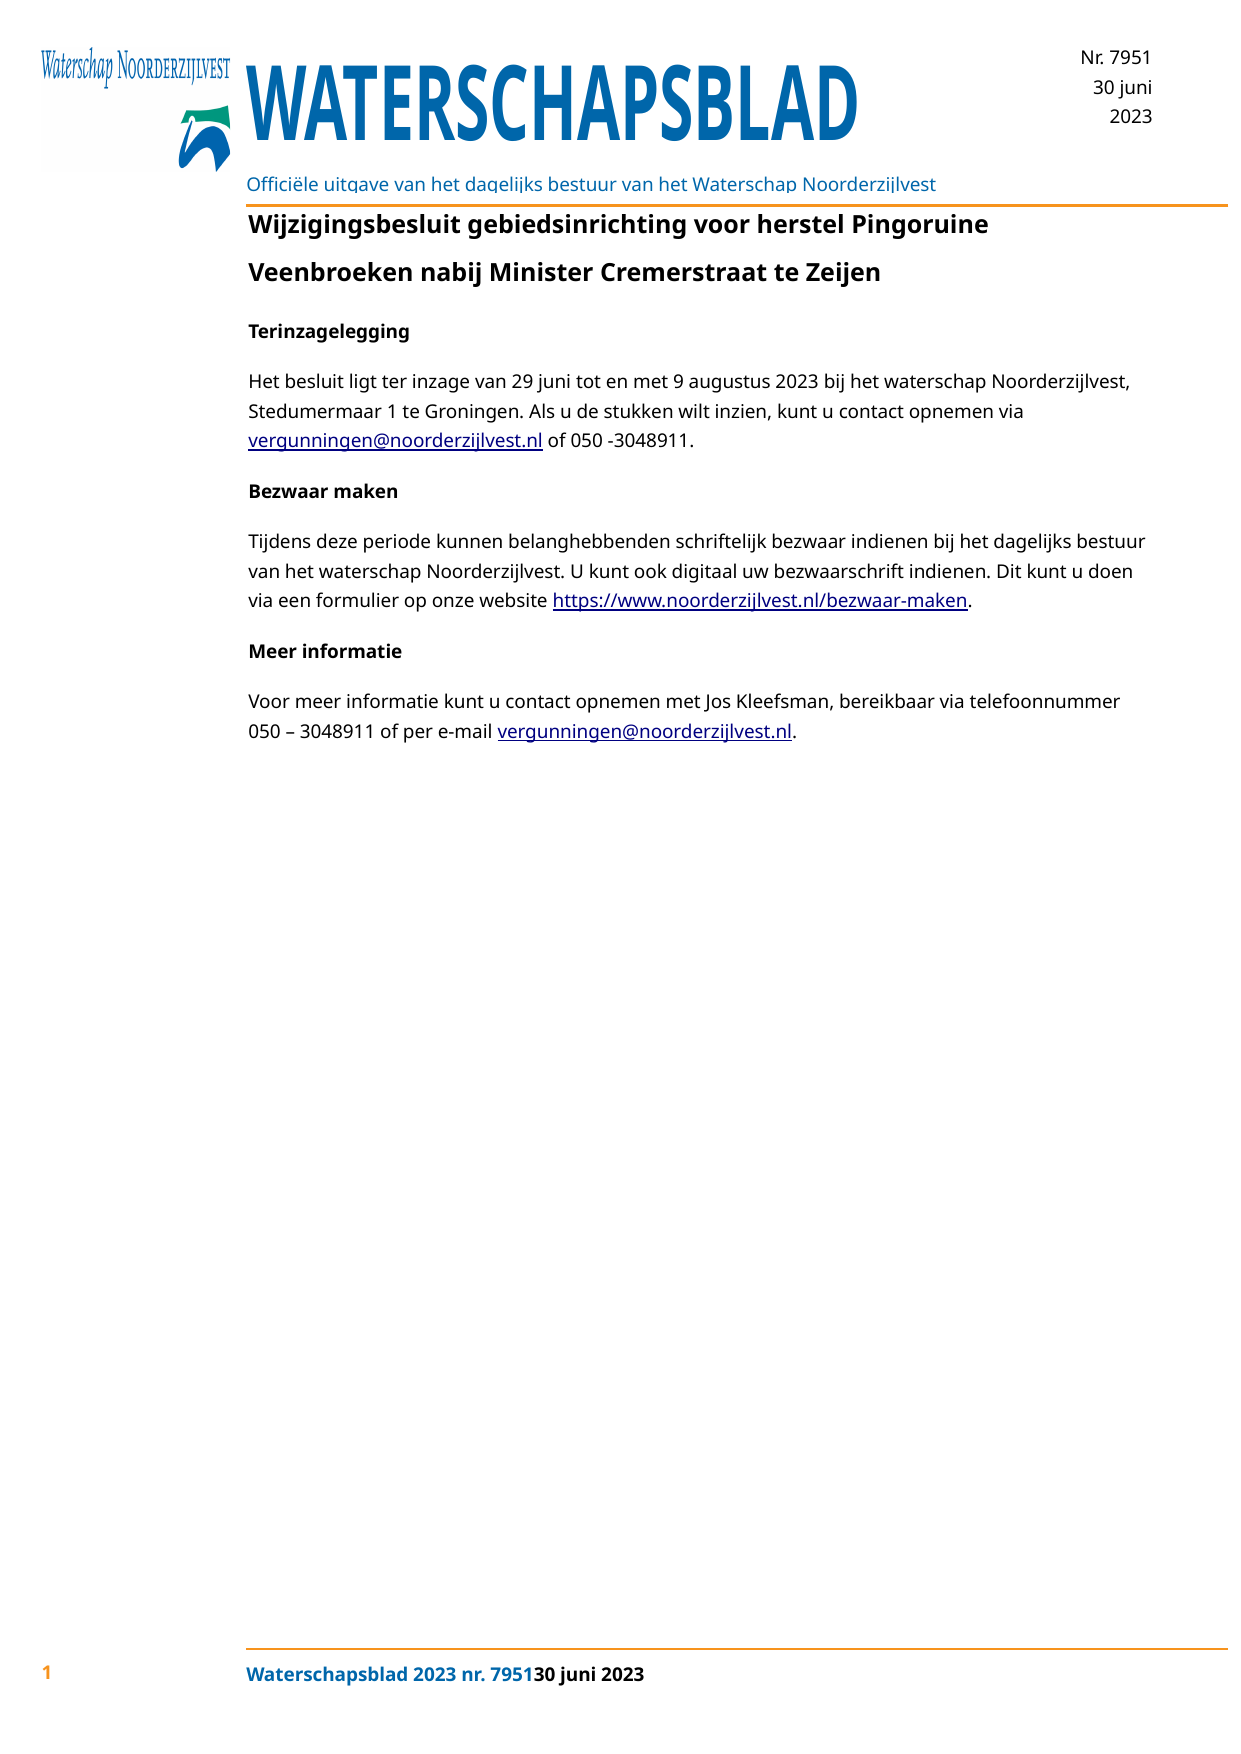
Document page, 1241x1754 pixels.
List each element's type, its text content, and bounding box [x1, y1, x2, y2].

picture [41, 47, 231, 172]
text Tijdens deze periode kunnen belanghebbenden schriftelijk bezwaar indienen bij het dagelijks bestuur van het waterschap Noorderzijlvest. U kunt ook digitaal uw bezwaarschrift indienen. Dit kunt u doen via een formulier op onze website https://www.noorderzijlvest.nl/bezwaar-maken. [248, 528, 1152, 613]
text Terinzagelegging [248, 318, 1152, 344]
text Het besluit ligt ter inzage van 29 juni tot en met 9 augustus 2023 bij het waterschap Noorderzijlvest, Stedumermaar 1 te Groningen. Als u de stukken wilt inzien, kunt u contact opnemen via vergunningen@noorderzijlvest.nl of 050 -3048911. [248, 368, 1152, 453]
text Wijzigingsbesluit gebiedsinrichting voor herstel Pingoruine Veenbroeken nabij Minister Cremerstraat te Zeijen [248, 207, 1152, 288]
text Voor meer informatie kunt u contact opnemen met Jos Kleefsman, bereikbaar via telefoonnummer 050 – 3048911 of per e-mail vergunningen@noorderzijlvest.nl. [248, 688, 1152, 744]
text Meer informatie [248, 638, 1152, 664]
text Bezwaar maken [248, 478, 1152, 504]
